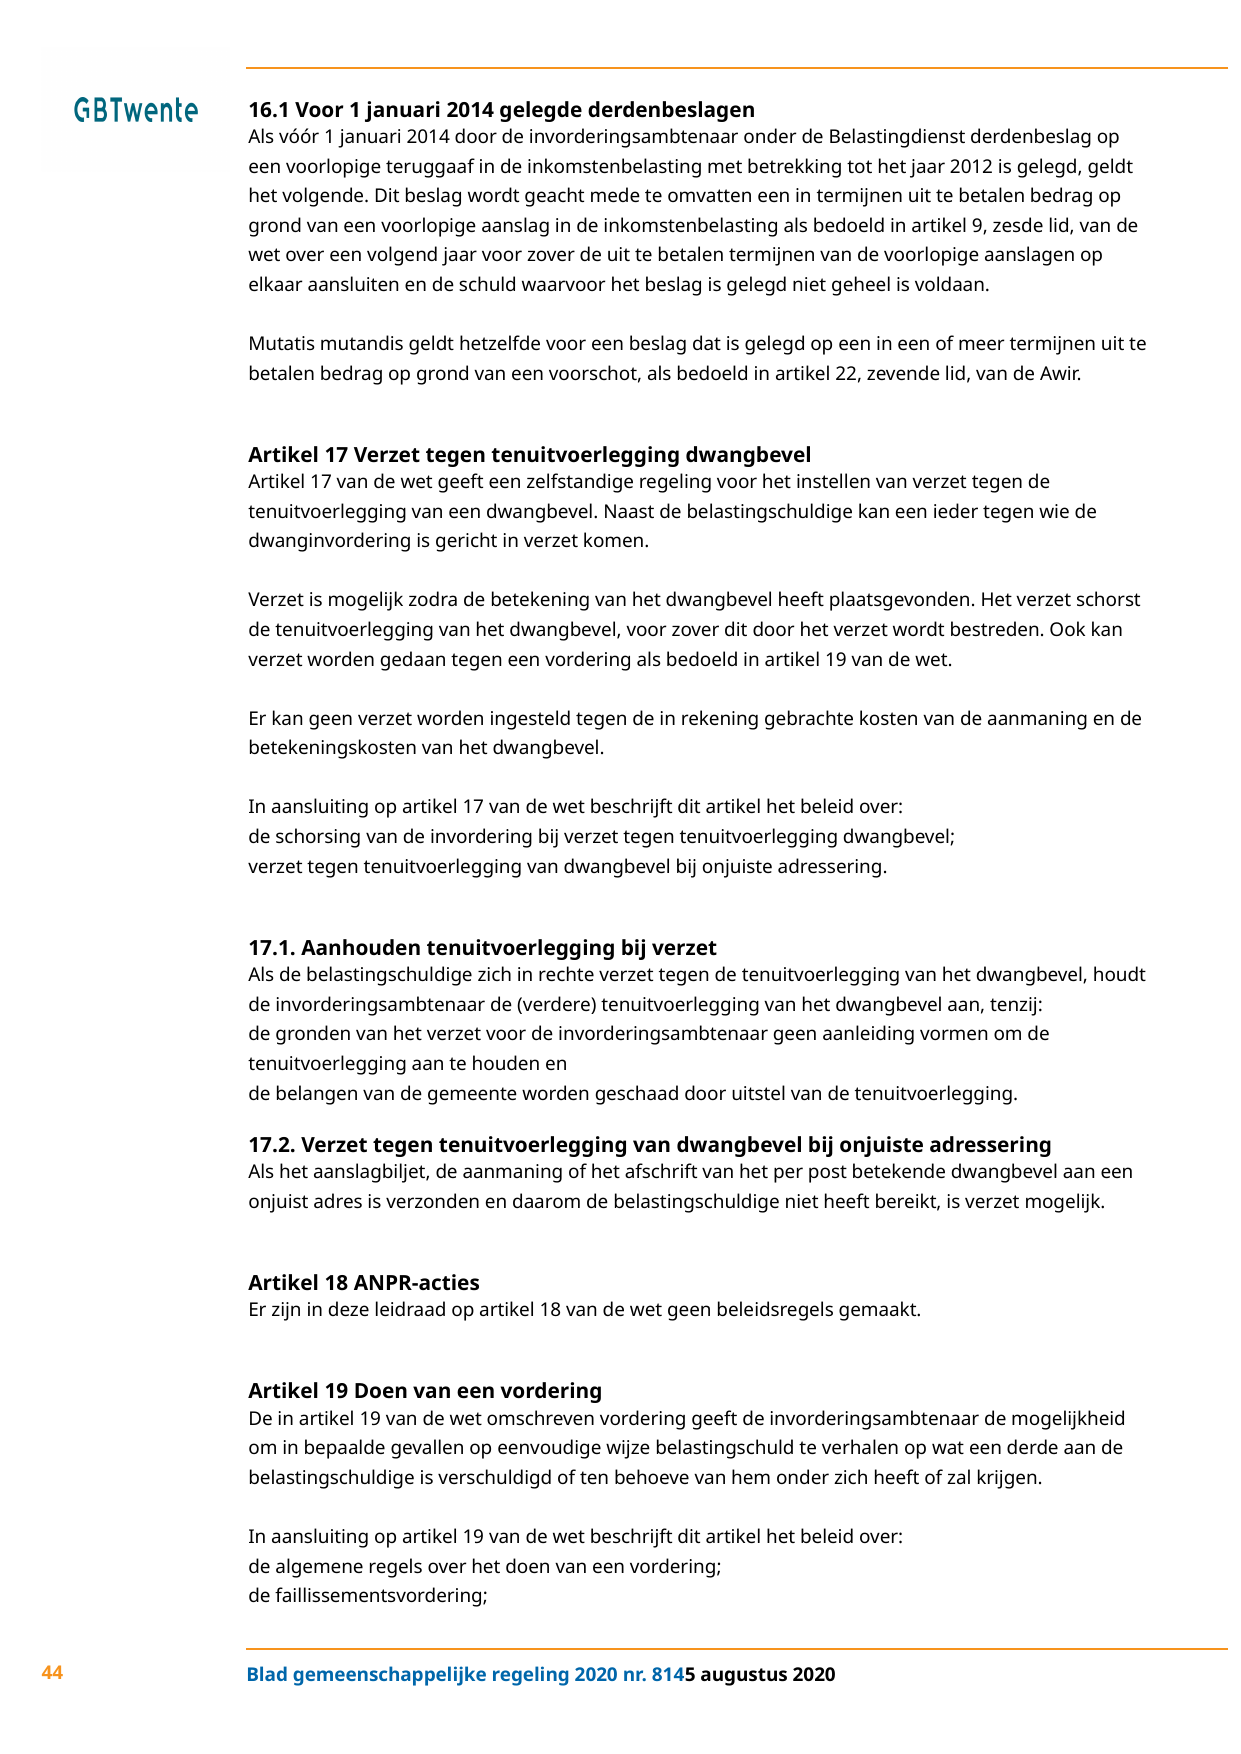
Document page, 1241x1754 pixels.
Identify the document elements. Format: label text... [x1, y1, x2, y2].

text Als het aanslagbiljet, de aanmaning of het afschrift van het per post betekende dwangbevel aan een onjuist adres is verzonden en daarom de belastingschuldige niet heeft bereikt, is verzet mogelijk. [248, 1158, 1152, 1214]
text In aansluiting op artikel 19 van de wet beschrijft dit artikel het beleid over: [248, 1523, 1152, 1549]
text In aansluiting op artikel 17 van de wet beschrijft dit artikel het beleid over: [248, 794, 1152, 819]
text 16.1 Voor 1 januari 2014 gelegde derdenbeslagen [248, 95, 1152, 123]
text Als vóór 1 januari 2014 door de invorderingsambtenaar onder de Belastingdienst derdenbeslag op een voorlopige teruggaaf in de inkomstenbelasting met betrekking tot het jaar 2012 is gelegd, geldt het volgende. Dit beslag wordt geacht mede te omvatten een in termijnen uit te betalen bedrag op grond van een voorlopige aanslag in de inkomstenbelasting als bedoeld in artikel 9, zesde lid, van de wet over een volgend jaar voor zover de uit te betalen termijnen van de voorlopige aanslagen op elkaar aansluiten en de schuld waarvoor het beslag is gelegd niet geheel is voldaan. [248, 123, 1152, 297]
text 17.2. Verzet tegen tenuitvoerlegging van dwangbevel bij onjuiste adressering [248, 1130, 1152, 1158]
text Artikel 19 Doen van een vordering [248, 1377, 1152, 1405]
text Mutatis mutandis geldt hetzelfde voor een beslag dat is gelegd op een in een of meer termijnen uit te betalen bedrag op grond van een voorschot, als bedoeld in artikel 22, zevende lid, van de Awir. [248, 330, 1152, 386]
picture [41, 47, 231, 172]
text Verzet is mogelijk zodra de betekening van het dwangbevel heeft plaatsgevonden. Het verzet schorst de tenuitvoerlegging van het dwangbevel, voor zover dit door het verzet wordt bestreden. Ook kan verzet worden gedaan tegen een vordering als bedoeld in artikel 19 van de wet. [248, 587, 1152, 672]
text De in artikel 19 van de wet omschreven vordering geeft de invorderingsambtenaar de mogelijkheid om in bepaalde gevallen op eenvoudige wijze belastingschuld te verhalen op wat een derde aan de belastingschuldige is verschuldigd of ten behoeve van hem onder zich heeft of zal krijgen. [248, 1405, 1152, 1490]
text de algemene regels over het doen van een vordering; [248, 1553, 1152, 1579]
text de gronden van het verzet voor de invorderingsambtenaar geen aanleiding vormen om de tenuitvoerlegging aan te houden en [248, 1021, 1152, 1076]
text Er zijn in deze leidraad op artikel 18 van de wet geen beleidsregels gemaakt. [248, 1297, 1152, 1322]
text de schorsing van de invordering bij verzet tegen tenuitvoerlegging dwangbevel; [248, 823, 1152, 849]
text Als de belastingschuldige zich in rechte verzet tegen de tenuitvoerlegging van het dwangbevel, houdt de invorderingsambtenaar de (verdere) tenuitvoerlegging van het dwangbevel aan, tenzij: [248, 961, 1152, 1017]
text verzet tegen tenuitvoerlegging van dwangbevel bij onjuiste adressering. [248, 853, 1152, 879]
text de faillissementsvordering; [248, 1582, 1152, 1608]
text Artikel 17 van de wet geeft een zelfstandige regeling voor het instellen van verzet tegen de tenuitvoerlegging van een dwangbevel. Naast de belastingschuldige kan een ieder tegen wie de dwanginvordering is gericht in verzet komen. [248, 468, 1152, 553]
text Artikel 18 ANPR-acties [248, 1268, 1152, 1297]
text Er kan geen verzet worden ingesteld tegen de in rekening gebrachte kosten van de aanmaning en de betekeningskosten van het dwangbevel. [248, 705, 1152, 760]
text 17.1. Aanhouden tenuitvoerlegging bij verzet [248, 933, 1152, 961]
text Artikel 17 Verzet tegen tenuitvoerlegging dwangbevel [248, 440, 1152, 468]
text de belangen van de gemeente worden geschaad door uitstel van de tenuitvoerlegging. [248, 1080, 1152, 1105]
